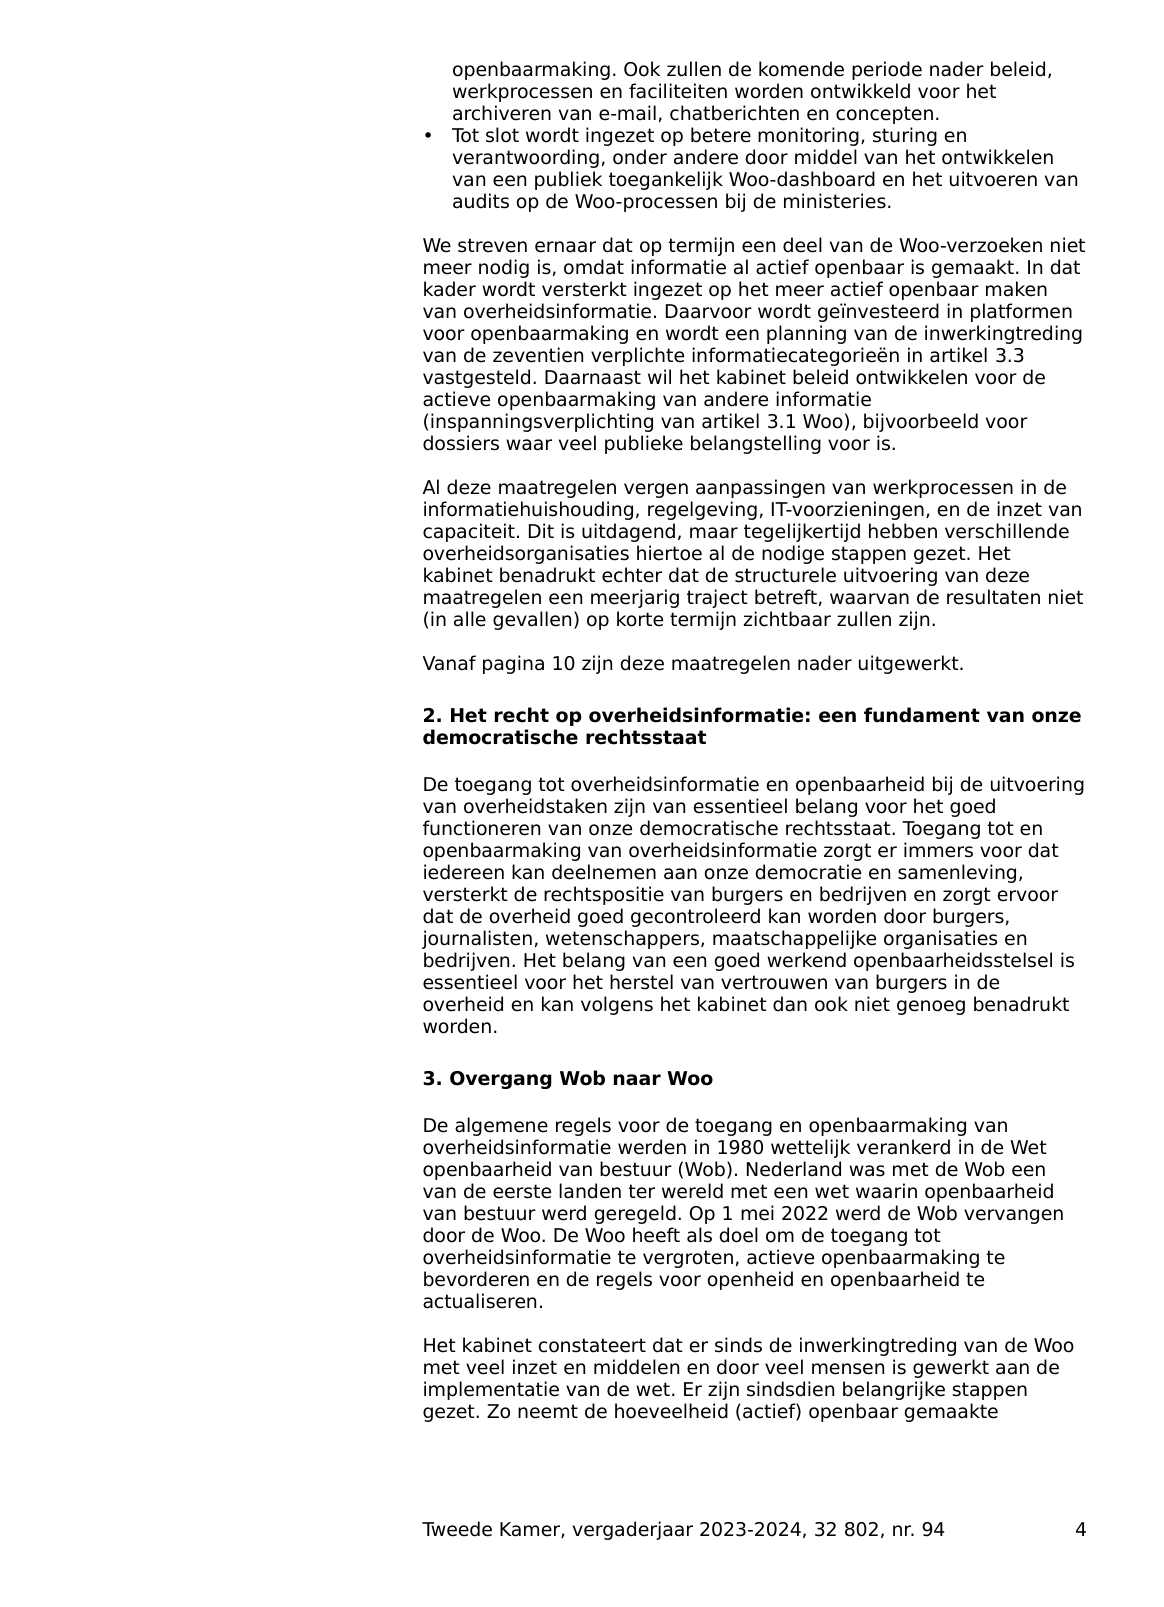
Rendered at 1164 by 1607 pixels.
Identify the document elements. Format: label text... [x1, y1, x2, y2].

text Het kabinet constateert dat er sinds de inwerkingtreding van de Woo met veel inzet en middelen en door veel mensen is gewerkt aan de implementatie van de wet. Er zijn sindsdien belangrijke stappen gezet. Zo neemt de hoeveelheid (actief) openbaar gemaakte [422, 1335, 1087, 1423]
text De algemene regels voor de toegang en openbaarmaking van overheidsinformatie werden in 1980 wettelijk verankerd in de Wet openbaarheid van bestuur (Wob). Nederland was met de Wob een van de eerste landen ter wereld met een wet waarin openbaarheid van bestuur werd geregeld. Op 1 mei 2022 werd de Wob vervangen door de Woo. De Woo heeft als doel om de toegang tot overheidsinformatie te vergroten, actieve openbaarmaking te bevorderen en de regels voor openheid en openbaarheid te actualiseren. [422, 1115, 1087, 1313]
subtitle 2. Het recht op overheidsinformatie: een fundament van onze democratische rechtsstaat [422, 705, 1087, 749]
text De toegang tot overheidsinformatie en openbaarheid bij de uitvoering van overheidstaken zijn van essentieel belang voor het goed functioneren van onze democratische rechtsstaat. Toegang tot en openbaarmaking van overheidsinformatie zorgt er immers voor dat iedereen kan deelnemen aan onze democratie en samenleving, versterkt de rechtspositie van burgers en bedrijven en zorgt ervoor dat de overheid goed gecontroleerd kan worden door burgers, journalisten, wetenschappers, maatschappelijke organisaties en bedrijven. Het belang van een goed werkend openbaarheidsstelsel is essentieel voor het herstel van vertrouwen van burgers in de overheid en kan volgens het kabinet dan ook niet genoeg benadrukt worden. [422, 774, 1087, 1038]
text We streven ernaar dat op termijn een deel van de Woo-verzoeken niet meer nodig is, omdat informatie al actief openbaar is gemaakt. In dat kader wordt versterkt ingezet op het meer actief openbaar maken van overheidsinformatie. Daarvoor wordt geïnvesteerd in platformen voor openbaarmaking en wordt een planning van de inwerkingtreding van de zeventien verplichte informatiecategorieën in artikel 3.3 vastgesteld. Daarnaast wil het kabinet beleid ontwikkelen voor de actieve openbaarmaking van andere informatie (inspanningsverplichting van artikel 3.1 Woo), bijvoorbeeld voor dossiers waar veel publieke belangstelling voor is. [422, 235, 1087, 455]
text Al deze maatregelen vergen aanpassingen van werkprocessen in de informatiehuishouding, regelgeving, IT-voorzieningen, en de inzet van capaciteit. Dit is uitdagend, maar tegelijkertijd hebben verschillende overheidsorganisaties hiertoe al de nodige stappen gezet. Het kabinet benadrukt echter dat de structurele uitvoering van deze maatregelen een meerjarig traject betreft, waarvan de resultaten niet (in alle gevallen) op korte termijn zichtbaar zullen zijn. [422, 477, 1087, 631]
text • Tot slot wordt ingezet op betere monitoring, sturing en verantwoording, onder andere door middel van het ontwikkelen van een publiek toegankelijk Woo-dashboard en het uitvoeren van audits op de Woo-processen bij de ministeries. [422, 125, 1087, 213]
text openbaarmaking. Ook zullen de komende periode nader beleid, werkprocessen en faciliteiten worden ontwikkeld voor het archiveren van e-mail, chatberichten en concepten. [422, 59, 1087, 125]
text Vanaf pagina 10 zijn deze maatregelen nader uitgewerkt. [422, 653, 1087, 675]
subtitle 3. Overgang Wob naar Woo [422, 1068, 1087, 1090]
